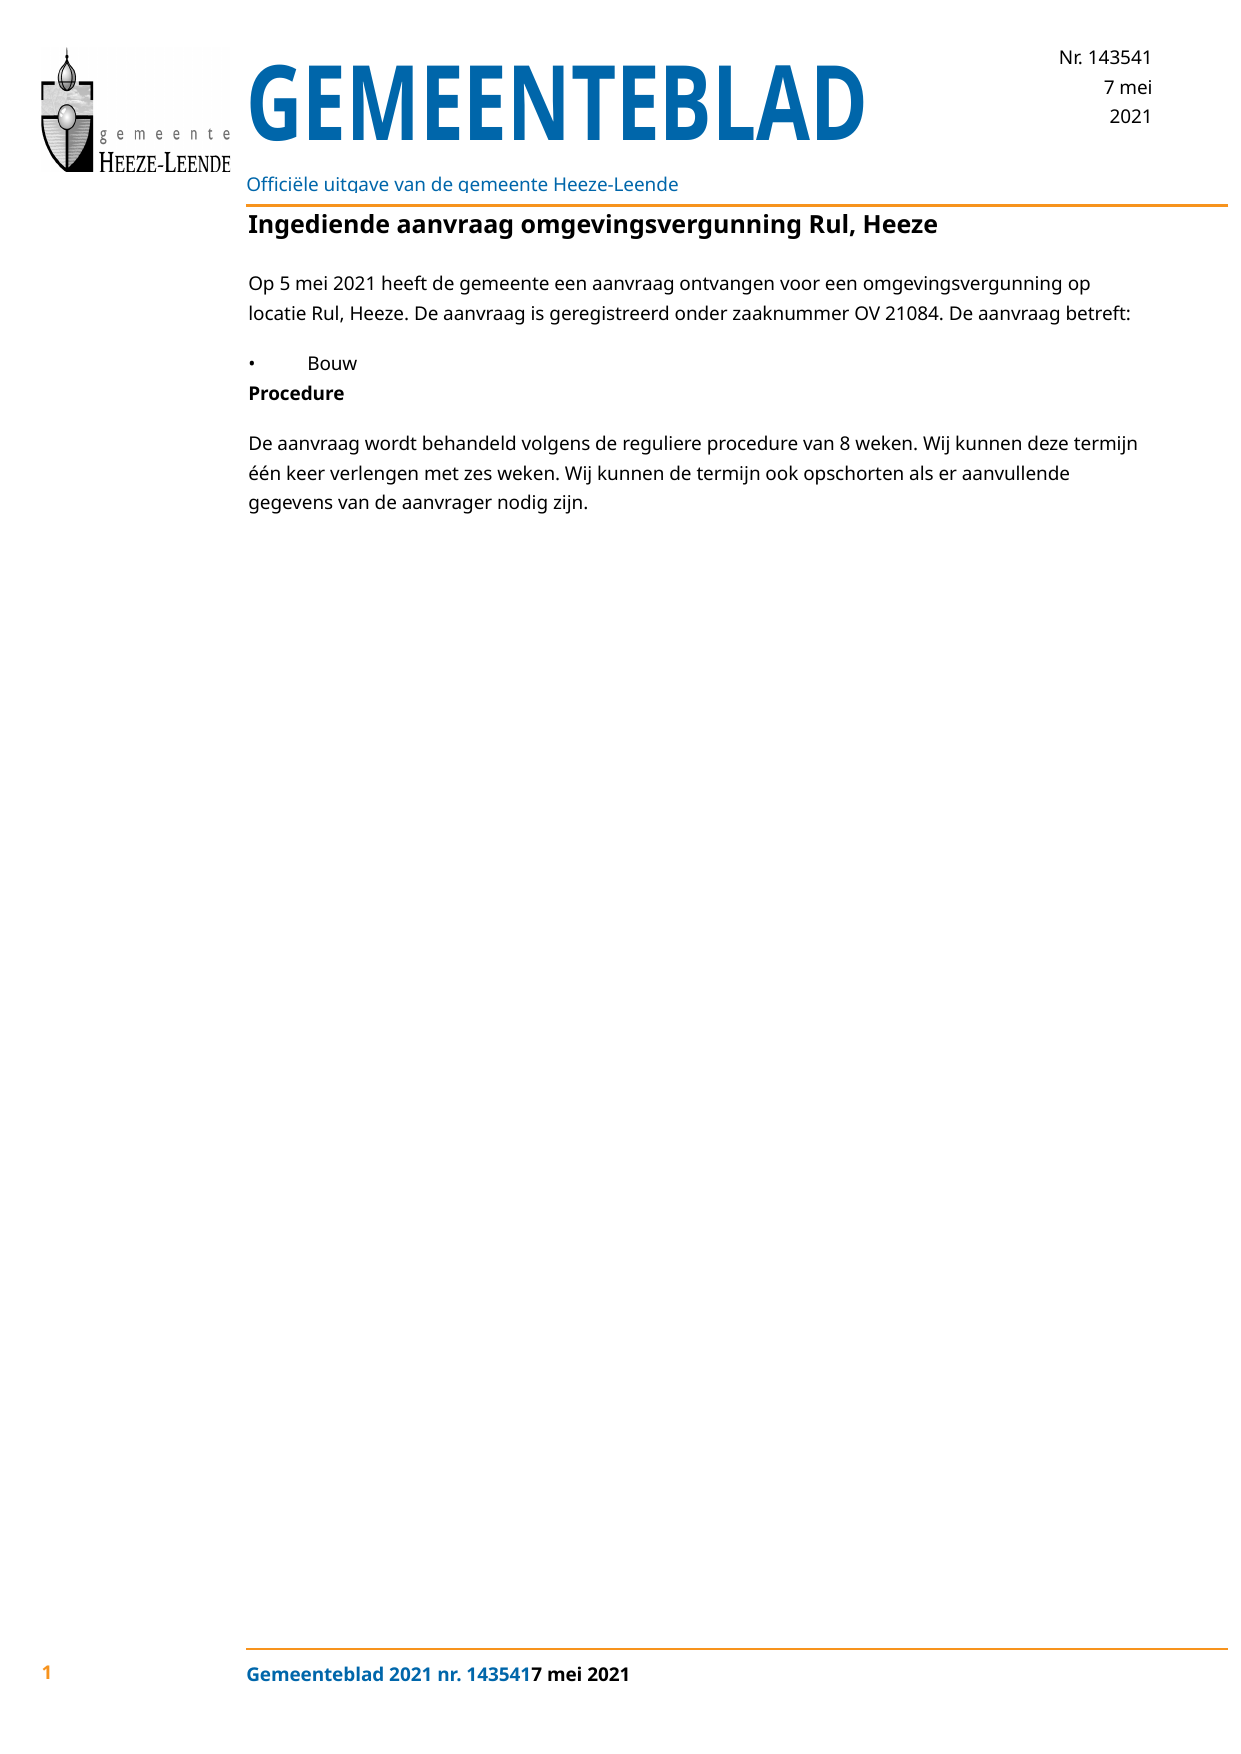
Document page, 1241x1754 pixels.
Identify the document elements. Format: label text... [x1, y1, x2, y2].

text Procedure [248, 380, 1152, 406]
text Op 5 mei 2021 heeft de gemeente een aanvraag ontvangen voor een omgevingsvergunning op locatie Rul, Heeze. De aanvraag is geregistreerd onder zaaknummer OV 21084. De aanvraag betreft: [248, 270, 1152, 326]
text Ingediende aanvraag omgevingsvergunning Rul, Heeze [248, 207, 1152, 241]
picture [41, 47, 231, 172]
text De aanvraag wordt behandeld volgens de reguliere procedure van 8 weken. Wij kunnen deze termijn één keer verlengen met zes weken. Wij kunnen de termijn ook opschorten als er aanvullende gegevens van de aanvrager nodig zijn. [248, 430, 1152, 515]
list Bouw [248, 350, 1152, 376]
